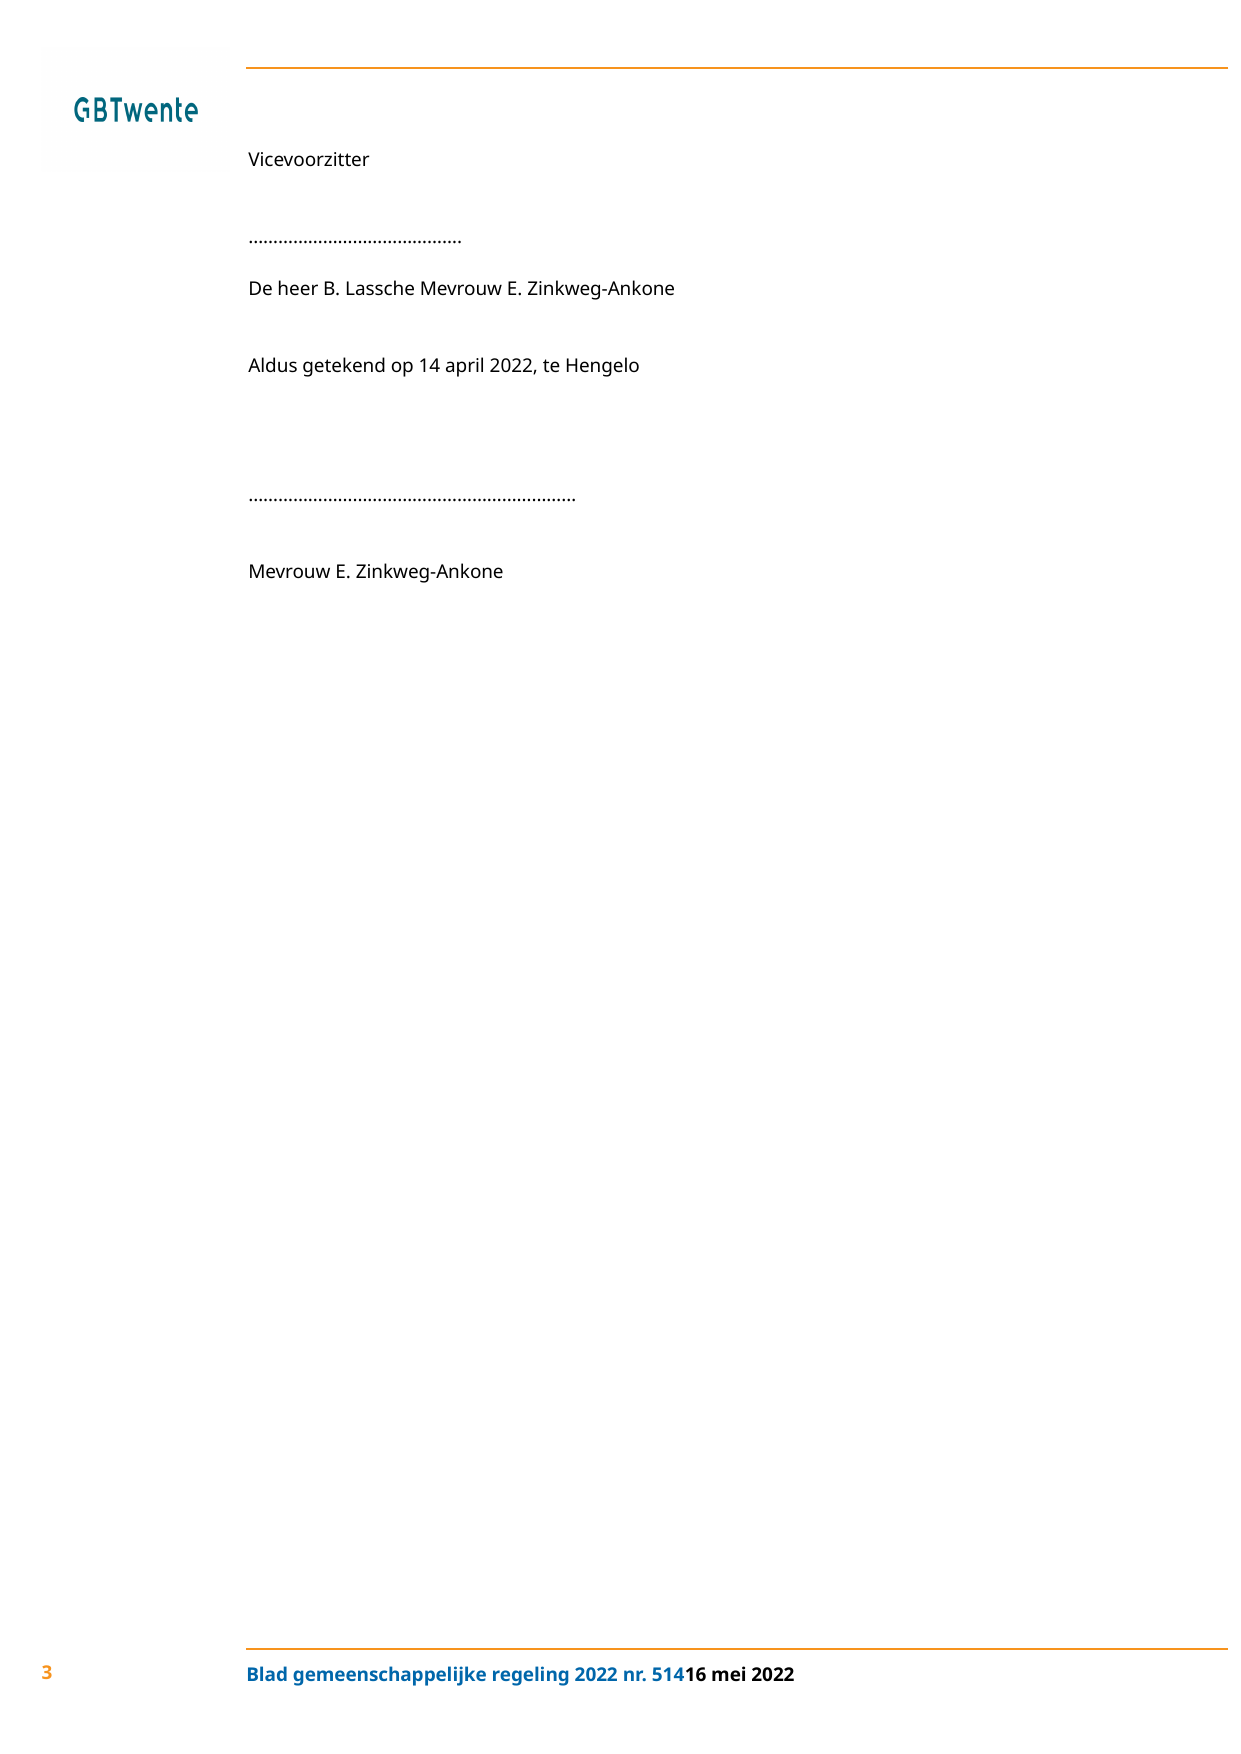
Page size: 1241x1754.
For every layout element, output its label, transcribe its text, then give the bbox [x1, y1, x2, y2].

text Vicevoorzitter [248, 146, 1152, 172]
text Aldus getekend op 14 april 2022, te Hengelo [248, 352, 1152, 378]
text De heer B. Lassche Mevrouw E. Zinkweg-Ankone [248, 275, 1152, 301]
text Mevrouw E. Zinkweg-Ankone [248, 558, 1152, 584]
text ………………………………………………………… [248, 481, 1152, 506]
picture [41, 47, 231, 172]
text ……………………………………. [248, 223, 1152, 249]
